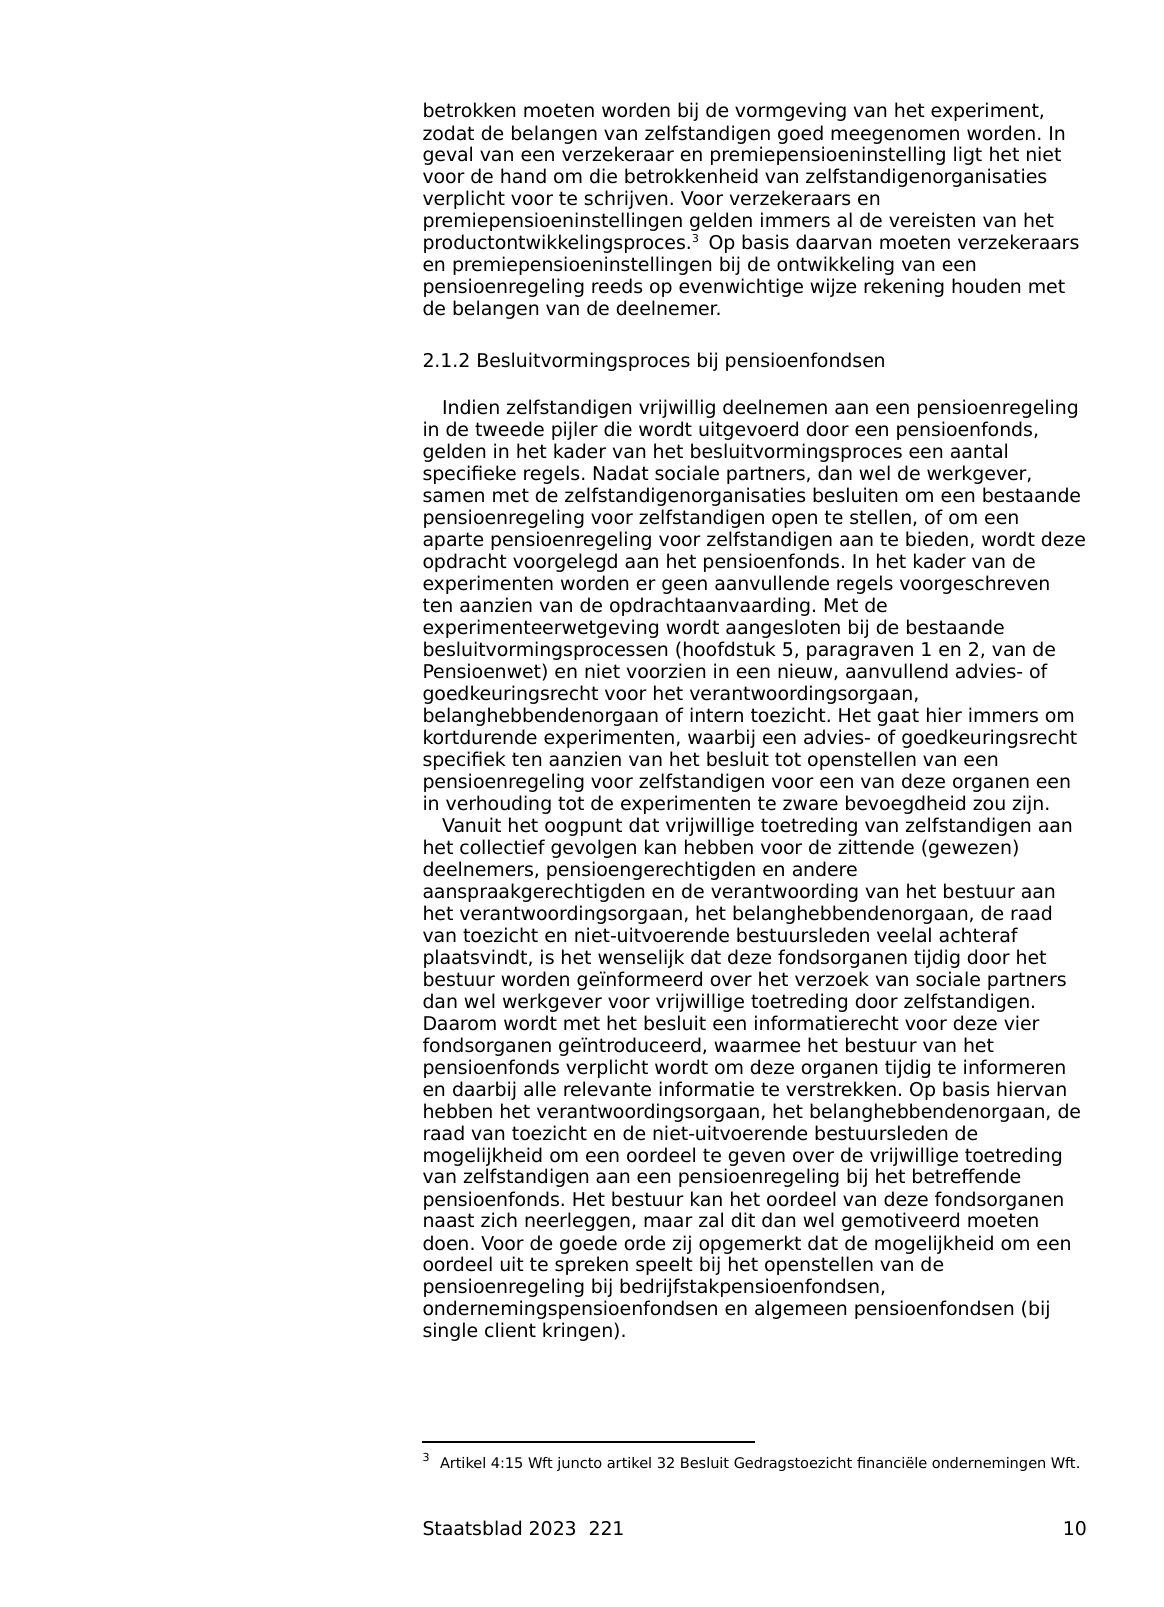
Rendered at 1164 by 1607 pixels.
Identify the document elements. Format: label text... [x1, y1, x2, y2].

subtitle 2.1.2 Besluitvormingsproces bij pensioenfondsen [422, 350, 1087, 372]
text Vanuit het oogpunt dat vrijwillige toetreding van zelfstandigen aan het collectief gevolgen kan hebben voor de zittende (gewezen) deelnemers, pensioengerechtigden en andere aanspraakgerechtigden en de verantwoording van het bestuur aan het verantwoordingsorgaan, het belanghebbendenorgaan, de raad van toezicht en niet-uitvoerende bestuursleden veelal achteraf plaatsvindt, is het wenselijk dat deze fondsorganen tijdig door het bestuur worden geïnformeerd over het verzoek van sociale partners dan wel werkgever voor vrijwillige toetreding door zelfstandigen. Daarom wordt met het besluit een informatierecht voor deze vier fondsorganen geïntroduceerd, waarmee het bestuur van het pensioenfonds verplicht wordt om deze organen tijdig te informeren en daarbij alle relevante informatie te verstrekken. Op basis hiervan hebben het verantwoordingsorgaan, het belanghebbendenorgaan, de raad van toezicht en de niet-uitvoerende bestuursleden de mogelijkheid om een oordeel te geven over de vrijwillige toetreding van zelfstandigen aan een pensioenregeling bij het betreffende pensioenfonds. Het bestuur kan het oordeel van deze fondsorganen naast zich neerleggen, maar zal dit dan wel gemotiveerd moeten doen. Voor de goede orde zij opgemerkt dat de mogelijkheid om een oordeel uit te spreken speelt bij het openstellen van de pensioenregeling bij bedrijfstakpensioenfondsen, ondernemingspensioenfondsen en algemeen pensioenfondsen (bij single client kringen). [422, 815, 1087, 1342]
text betrokken moeten worden bij de vormgeving van het experiment, zodat de belangen van zelfstandigen goed meegenomen worden. In geval van een verzekeraar en premiepensioeninstelling ligt het niet voor de hand om die betrokkenheid van zelfstandigenorganisaties verplicht voor te schrijven. Voor verzekeraars en premiepensioeninstellingen gelden immers al de vereisten van het productontwikkelingsproces. Op basis daarvan moeten verzekeraars en premiepensioeninstellingen bij de ontwikkeling van een pensioenregeling reeds op evenwichtige wijze rekening houden met de belangen van de deelnemer. [422, 100, 1087, 320]
text Indien zelfstandigen vrijwillig deelnemen aan een pensioenregeling in de tweede pijler die wordt uitgevoerd door een pensioenfonds, gelden in het kader van het besluitvormingsproces een aantal specifieke regels. Nadat sociale partners, dan wel de werkgever, samen met de zelfstandigenorganisaties besluiten om een bestaande pensioenregeling voor zelfstandigen open te stellen, of om een aparte pensioenregeling voor zelfstandigen aan te bieden, wordt deze opdracht voorgelegd aan het pensioenfonds. In het kader van de experimenten worden er geen aanvullende regels voorgeschreven ten aanzien van de opdrachtaanvaarding. Met de experimenteerwetgeving wordt aangesloten bij de bestaande besluitvormingsprocessen (hoofdstuk 5, paragraven 1 en 2, van de Pensioenwet) en niet voorzien in een nieuw, aanvullend advies- of goedkeuringsrecht voor het verantwoordingsorgaan, belanghebbendenorgaan of intern toezicht. Het gaat hier immers om kortdurende experimenten, waarbij een advies- of goedkeuringsrecht specifiek ten aanzien van het besluit tot openstellen van een pensioenregeling voor zelfstandigen voor een van deze organen een in verhouding tot de experimenten te zware bevoegdheid zou zijn. [422, 397, 1087, 815]
text Artikel 4:15 Wft juncto artikel 32 Besluit Gedragstoezicht financiële ondernemingen Wft. [422, 1451, 1087, 1473]
